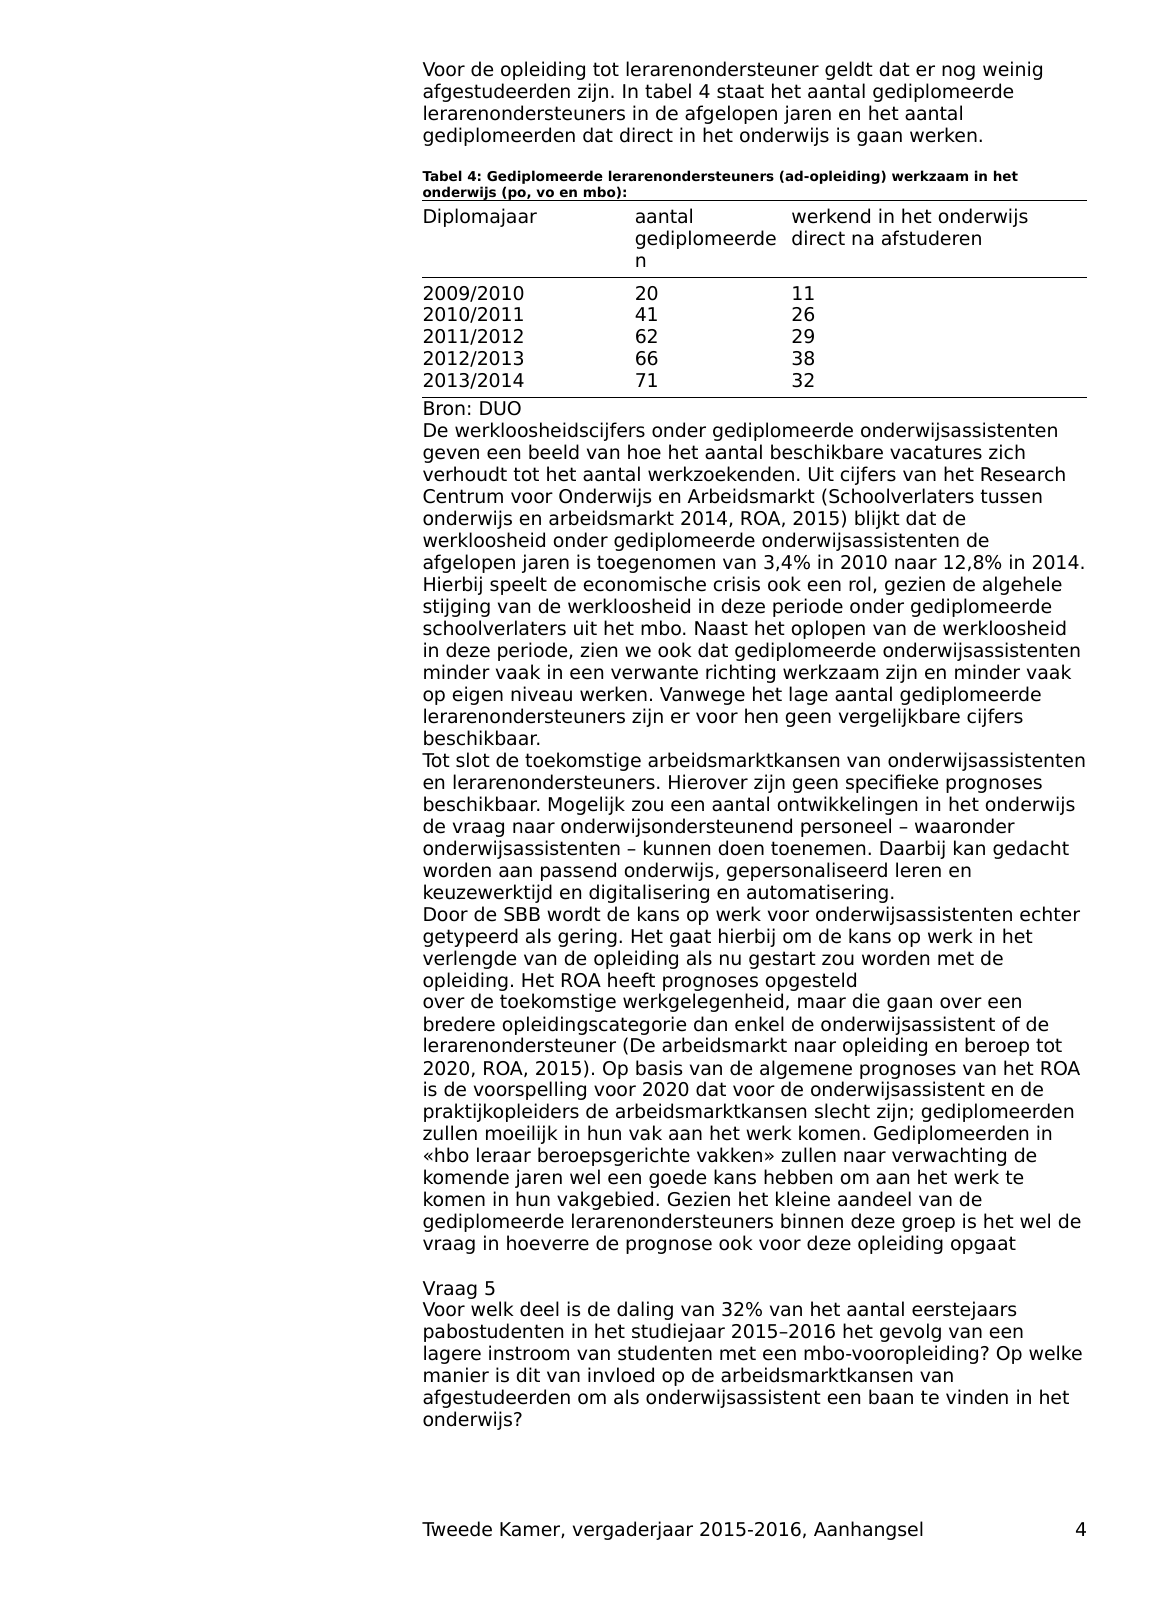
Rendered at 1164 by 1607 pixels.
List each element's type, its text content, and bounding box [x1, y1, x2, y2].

table_cell 11 [785, 278, 1087, 304]
table_cell 2009/2010 [422, 278, 629, 304]
text Voor de opleiding tot lerarenondersteuner geldt dat er nog weinig afgestudeerden zijn. In tabel 4 staat het aantal gediplomeerde lerarenondersteuners in de afgelopen jaren en het aantal gediplomeerden dat direct in het onderwijs is gaan werken. [422, 59, 1087, 147]
table_cell werkend in het onderwijs direct na afstuderen [785, 201, 1087, 277]
text Voor welk deel is de daling van 32% van het aantal eerstejaars pabostudenten in het studiejaar 2015–2016 het gevolg van een lagere instroom van studenten met een mbo-vooropleiding? Op welke manier is dit van invloed op de arbeidsmarktkansen van afgestudeerden om als onderwijsassistent een baan te vinden in het onderwijs? [422, 1299, 1087, 1431]
table_cell aantal gediplomeerden [629, 201, 785, 277]
table_cell 62 [629, 326, 785, 348]
text Vraag 5 [422, 1277, 1087, 1299]
table_cell 41 [629, 304, 785, 326]
table_header Tabel 4: Gediplomeerde lerarenondersteuners (ad-opleiding) werkzaam in het onderwijs (po, vo en mbo): [422, 169, 1087, 200]
table_cell Bron: DUO [422, 398, 1087, 420]
table_cell 38 [785, 348, 1087, 370]
table_cell 2011/2012 [422, 326, 629, 348]
text Tot slot de toekomstige arbeidsmarktkansen van onderwijsassistenten en lerarenondersteuners. Hierover zijn geen specifieke prognoses beschikbaar. Mogelijk zou een aantal ontwikkelingen in het onderwijs de vraag naar onderwijsondersteunend personeel – waaronder onderwijsassistenten – kunnen doen toenemen. Daarbij kan gedacht worden aan passend onderwijs, gepersonaliseerd leren en keuzewerktijd en digitalisering en automatisering. [422, 750, 1087, 903]
table_cell 2012/2013 [422, 348, 629, 370]
table_cell Diplomajaar [422, 201, 629, 277]
table_cell 71 [629, 370, 785, 397]
table_cell 66 [629, 348, 785, 370]
text Door de SBB wordt de kans op werk voor onderwijsassistenten echter getypeerd als gering. Het gaat hierbij om de kans op werk in het verlengde van de opleiding als nu gestart zou worden met de opleiding. Het ROA heeft prognoses opgesteld [422, 903, 1087, 991]
text De werkloosheidscijfers onder gediplomeerde onderwijsassistenten geven een beeld van hoe het aantal beschikbare vacatures zich verhoudt tot het aantal werkzoekenden. Uit cijfers van het Research Centrum voor Onderwijs en Arbeidsmarkt (Schoolverlaters tussen onderwijs en arbeidsmarkt 2014, ROA, 2015) blijkt dat de werkloosheid onder gediplomeerde onderwijsassistenten de afgelopen jaren is toegenomen van 3,4% in 2010 naar 12,8% in 2014. Hierbij speelt de economische crisis ook een rol, gezien de algehele stijging van de werkloosheid in deze periode onder gediplomeerde schoolverlaters uit het mbo. Naast het oplopen van de werkloosheid in deze periode, zien we ook dat gediplomeerde onderwijsassistenten minder vaak in een verwante richting werkzaam zijn en minder vaak op eigen niveau werken. Vanwege het lage aantal gediplomeerde lerarenondersteuners zijn er voor hen geen vergelijkbare cijfers beschikbaar. [422, 420, 1087, 750]
table_cell 32 [785, 370, 1087, 397]
table_cell 20 [629, 278, 785, 304]
table_cell 26 [785, 304, 1087, 326]
text over de toekomstige werkgelegenheid, maar die gaan over een bredere opleidingscategorie dan enkel de onderwijsassistent of de lerarenondersteuner (De arbeidsmarkt naar opleiding en beroep tot 2020, ROA, 2015). Op basis van de algemene prognoses van het ROA is de voorspelling voor 2020 dat voor de onderwijsassistent en de praktijkopleiders de arbeidsmarktkansen slecht zijn; gediplomeerden zullen moeilijk in hun vak aan het werk komen. Gediplomeerden in «hbo leraar beroepsgerichte vakken» zullen naar verwachting de komende jaren wel een goede kans hebben om aan het werk te komen in hun vakgebied. Gezien het kleine aandeel van de gediplomeerde lerarenondersteuners binnen deze groep is het wel de vraag in hoeverre de prognose ook voor deze opleiding opgaat [422, 991, 1087, 1255]
table_cell 2013/2014 [422, 370, 629, 397]
table_cell 2010/2011 [422, 304, 629, 326]
table_cell 29 [785, 326, 1087, 348]
